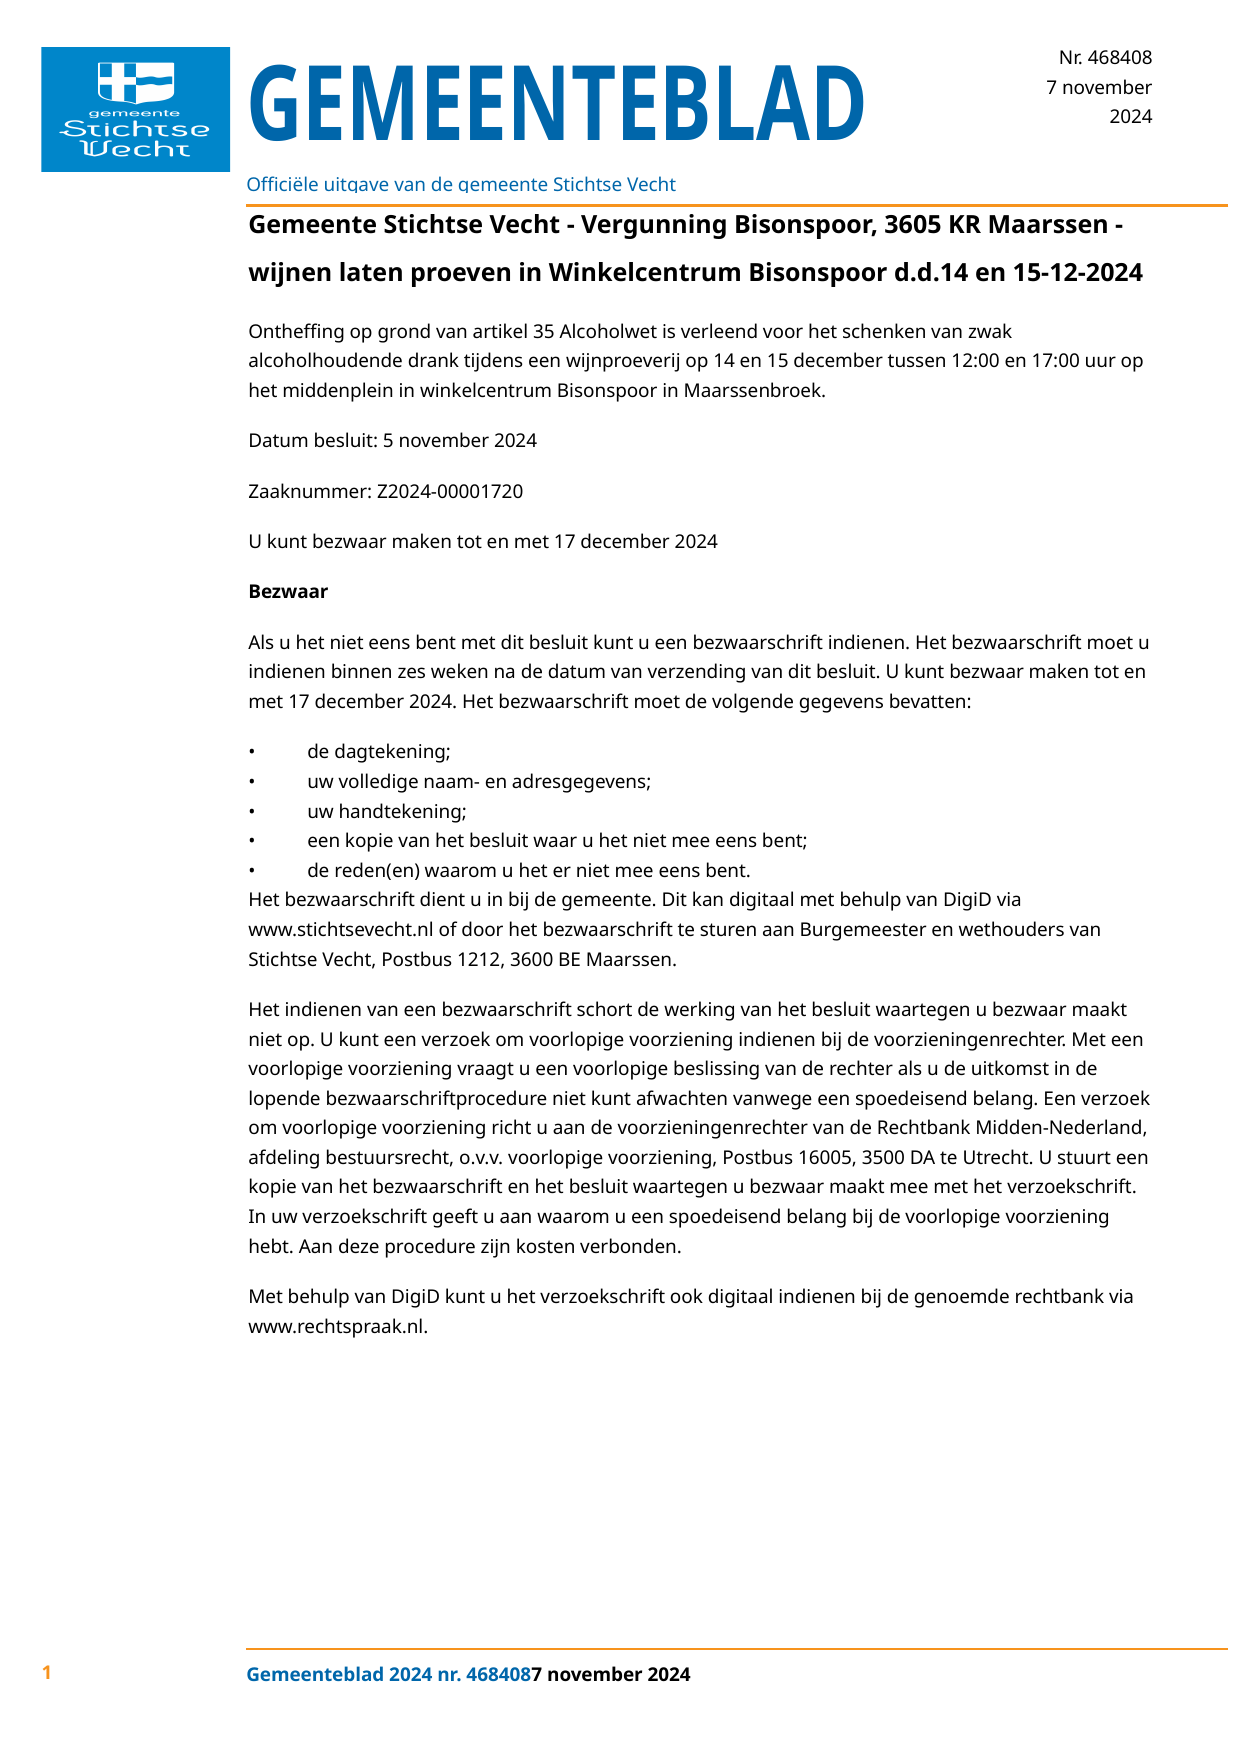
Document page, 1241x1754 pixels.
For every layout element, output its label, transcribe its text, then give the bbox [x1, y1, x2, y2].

list uw volledige naam- en adresgegevens; [248, 768, 1152, 794]
text Bezwaar [248, 579, 1152, 604]
list uw handtekening; [248, 798, 1152, 824]
text Gemeente Stichtse Vecht - Vergunning Bisonspoor, 3605 KR Maarssen - wijnen laten proeven in Winkelcentrum Bisonspoor d.d.14 en 15-12-2024 [248, 207, 1152, 288]
text Met behulp van DigiD kunt u het verzoekschrift ook digitaal indienen bij de genoemde rechtbank via www.rechtspraak.nl. [248, 1283, 1152, 1339]
text Zaaknummer: Z2024-00001720 [248, 478, 1152, 504]
list een kopie van het besluit waar u het niet mee eens bent; [248, 827, 1152, 853]
text Het bezwaarschrift dient u in bij de gemeente. Dit kan digitaal met behulp van DigiD via www.stichtsevecht.nl of door het bezwaarschrift te sturen aan Burgemeester en wethouders van Stichtse Vecht, Postbus 1212, 3600 BE Maarssen. [248, 887, 1152, 972]
text U kunt bezwaar maken tot en met 17 december 2024 [248, 528, 1152, 554]
picture [137, 63, 174, 103]
text Als u het niet eens bent met dit besluit kunt u een bezwaarschrift indienen. Het bezwaarschrift moet u indienen binnen zes weken na de datum van verzending van dit besluit. U kunt bezwaar maken tot en met 17 december 2024. Het bezwaarschrift moet de volgende gegevens bevatten: [248, 629, 1152, 714]
text Datum besluit: 5 november 2024 [248, 427, 1152, 453]
picture [99, 63, 135, 101]
list de dagtekening; [248, 739, 1152, 764]
text Het indienen van een bezwaarschrift schort de werking van het besluit waartegen u bezwaar maakt niet op. U kunt een verzoek om voorlopige voorziening indienen bij de voorzieningenrechter. Met een voorlopige voorziening vraagt u een voorlopige beslissing van de rechter als u de uitkomst in de lopende bezwaarschriftprocedure niet kunt afwachten vanwege een spoedeisend belang. Een verzoek om voorlopige voorziening richt u aan de voorzieningenrechter van de Rechtbank Midden-Nederland, afdeling bestuursrecht, o.v.v. voorlopige voorziening, Postbus 16005, 3500 DA te Utrecht. U stuurt een kopie van het bezwaarschrift en het besluit waartegen u bezwaar maakt mee met het verzoekschrift. In uw verzoekschrift geeft u aan waarom u een spoedeisend belang bij de voorlopige voorziening hebt. Aan deze procedure zijn kosten verbonden. [248, 996, 1152, 1259]
text Ontheffing op grond van artikel 35 Alcoholwet is verleend voor het schenken van zwak alcoholhoudende drank tijdens een wijnproeverij op 14 en 15 december tussen 12:00 en 17:00 uur op het middenplein in winkelcentrum Bisonspoor in Maarssenbroek. [248, 318, 1152, 403]
list de reden(en) waarom u het er niet mee eens bent. [248, 857, 1152, 883]
